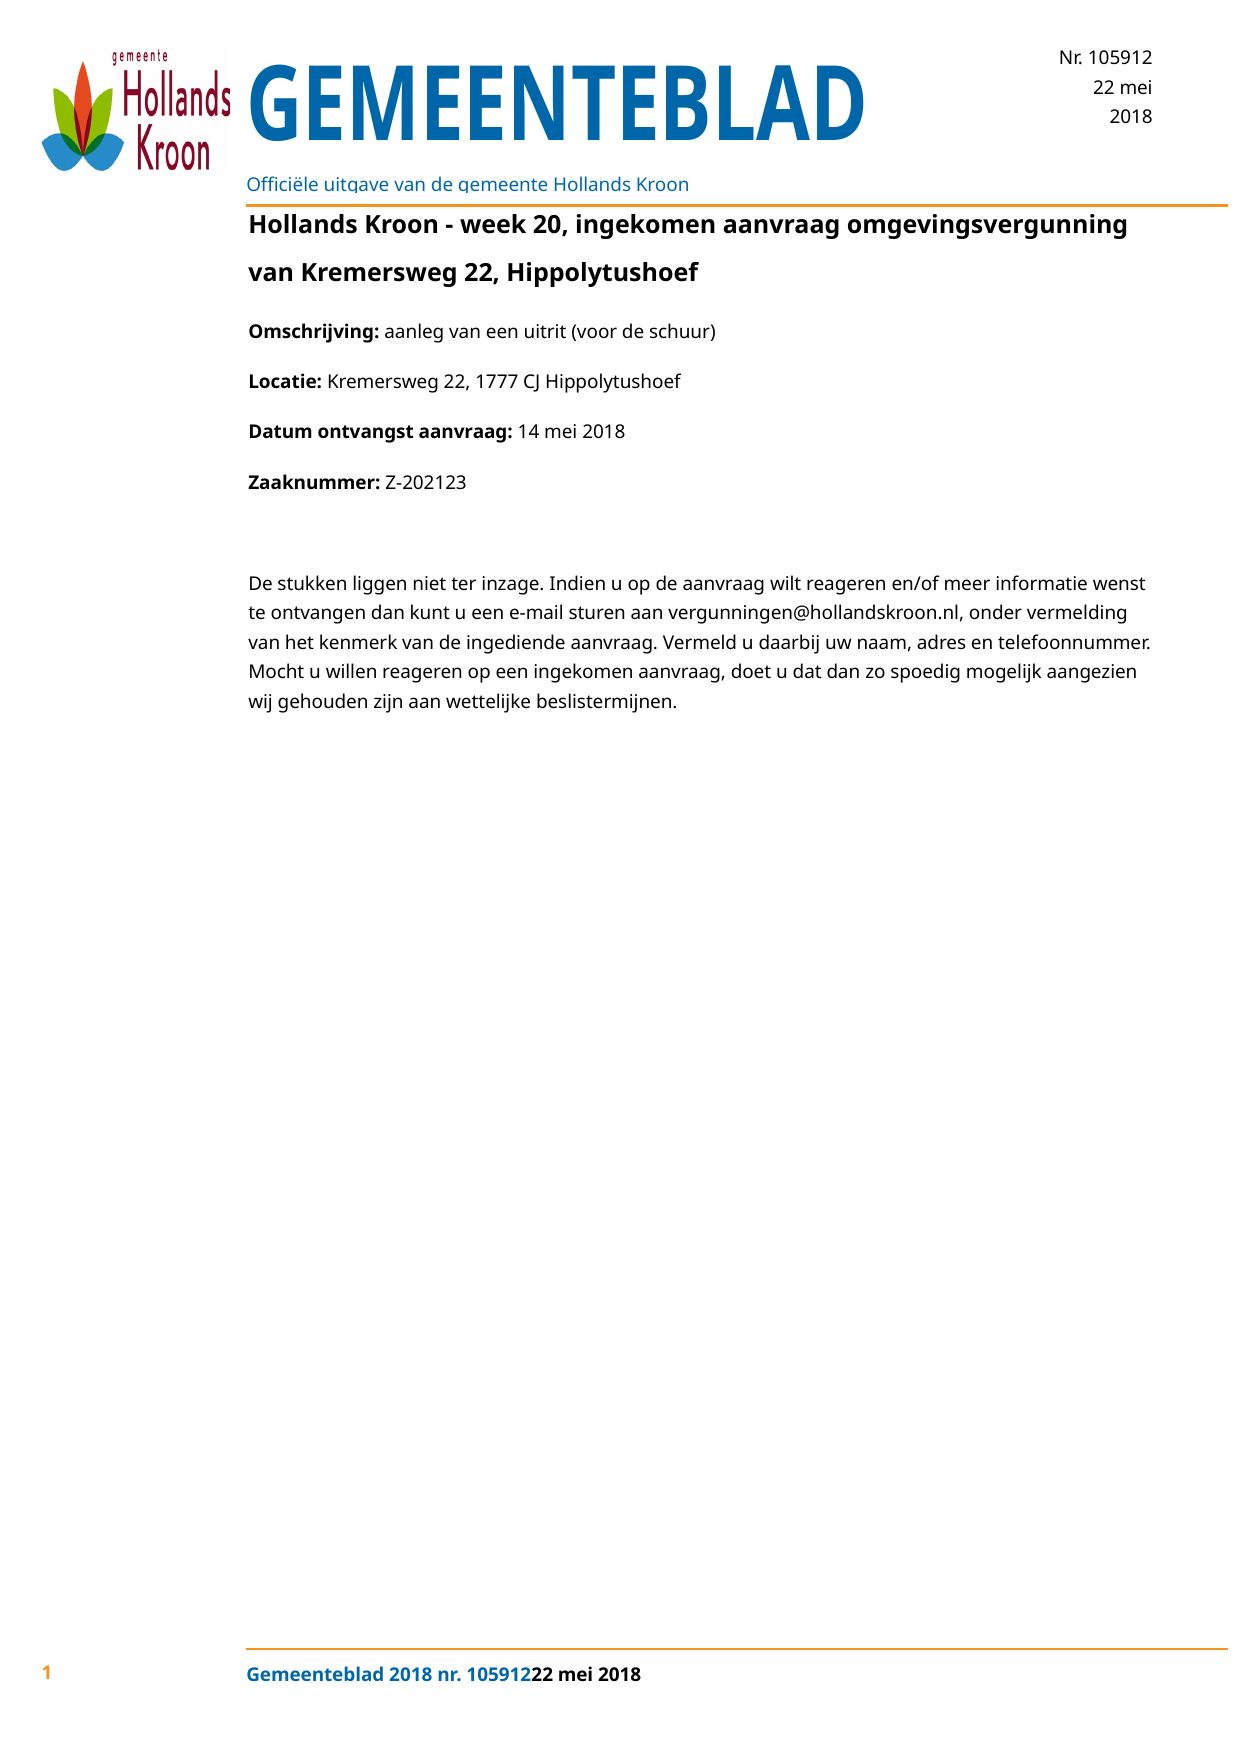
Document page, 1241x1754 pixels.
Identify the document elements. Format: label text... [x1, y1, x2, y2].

text Hollands Kroon - week 20, ingekomen aanvraag omgevingsvergunning van Kremersweg 22, Hippolytushoef [248, 207, 1152, 288]
text Locatie: Kremersweg 22, 1777 CJ Hippolytushoef [248, 368, 1152, 394]
picture [41, 47, 231, 172]
text Zaaknummer: Z-202123 [248, 469, 1152, 495]
text Omschrijving: aanleg van een uitrit (voor de schuur) [248, 318, 1152, 344]
text De stukken liggen niet ter inzage. Indien u op de aanvraag wilt reageren en/of meer informatie wenst te ontvangen dan kunt u een e-mail sturen aan vergunningen@hollandskroon.nl, onder vermelding van het kenmerk van de ingediende aanvraag. Vermeld u daarbij uw naam, adres en telefoonnummer. Mocht u willen reageren op een ingekomen aanvraag, doet u dat dan zo spoedig mogelijk aangezien wij gehouden zijn aan wettelijke beslistermijnen. [248, 570, 1152, 714]
text Datum ontvangst aanvraag: 14 mei 2018 [248, 419, 1152, 444]
